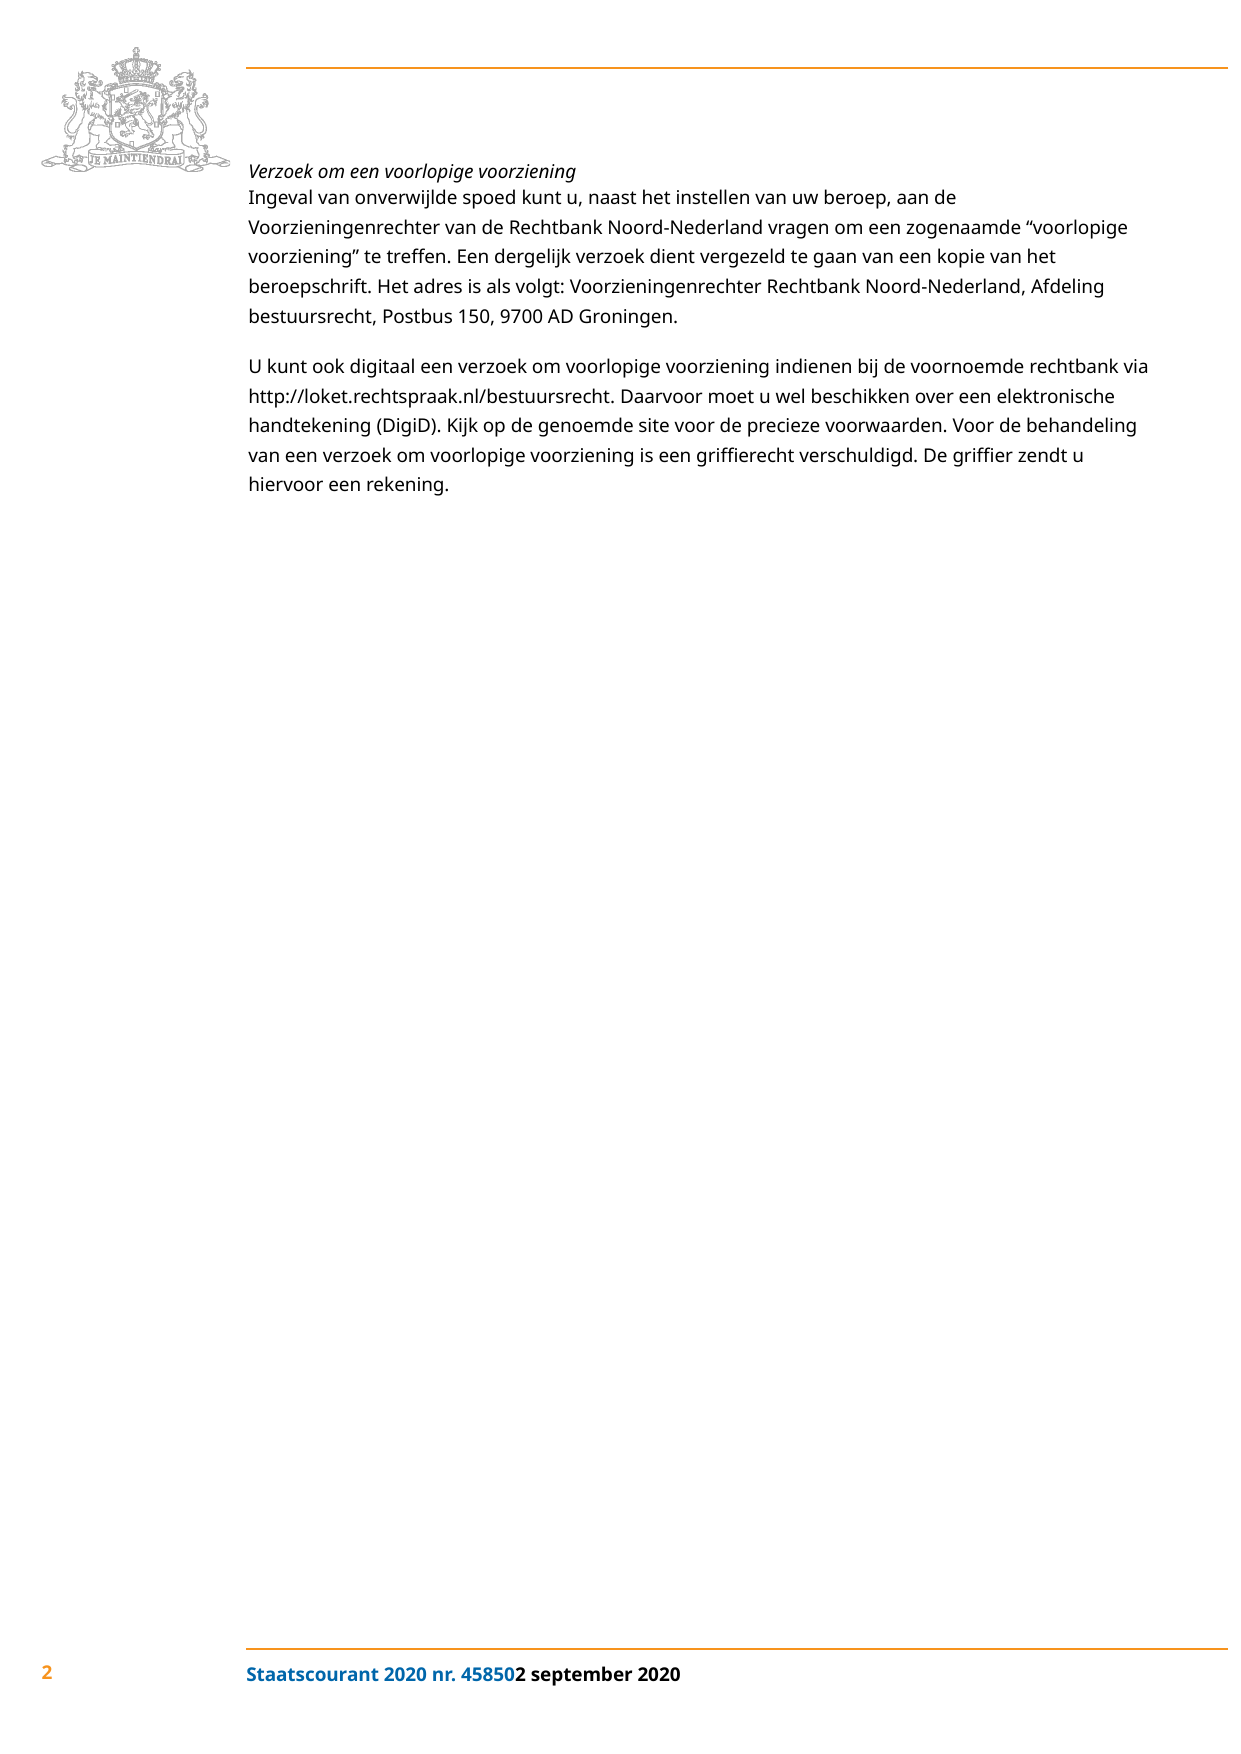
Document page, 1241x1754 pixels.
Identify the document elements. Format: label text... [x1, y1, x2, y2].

text U kunt ook digitaal een verzoek om voorlopige voorziening indienen bij de voornoemde rechtbank via http://loket.rechtspraak.nl/bestuursrecht. Daarvoor moet u wel beschikken over een elektronische handtekening (DigiD). Kijk op de genoemde site voor de precieze voorwaarden. Voor de behandeling van een verzoek om voorlopige voorziening is een griffierecht verschuldigd. De griffier zendt u hiervoor een rekening. [248, 353, 1152, 497]
text Ingeval van onverwijlde spoed kunt u, naast het instellen van uw beroep, aan de Voorzieningenrechter van de Rechtbank Noord-Nederland vragen om een zogenaamde “voorlopige voorziening” te treffen. Een dergelijk verzoek dient vergezeld te gaan van een kopie van het beroepschrift. Het adres is als volgt: Voorzieningenrechter Rechtbank Noord-Nederland, Afdeling bestuursrecht, Postbus 150, 9700 AD Groningen. [248, 184, 1152, 328]
picture [41, 47, 231, 172]
text Verzoek om een voorlopige voorziening [248, 159, 1152, 184]
